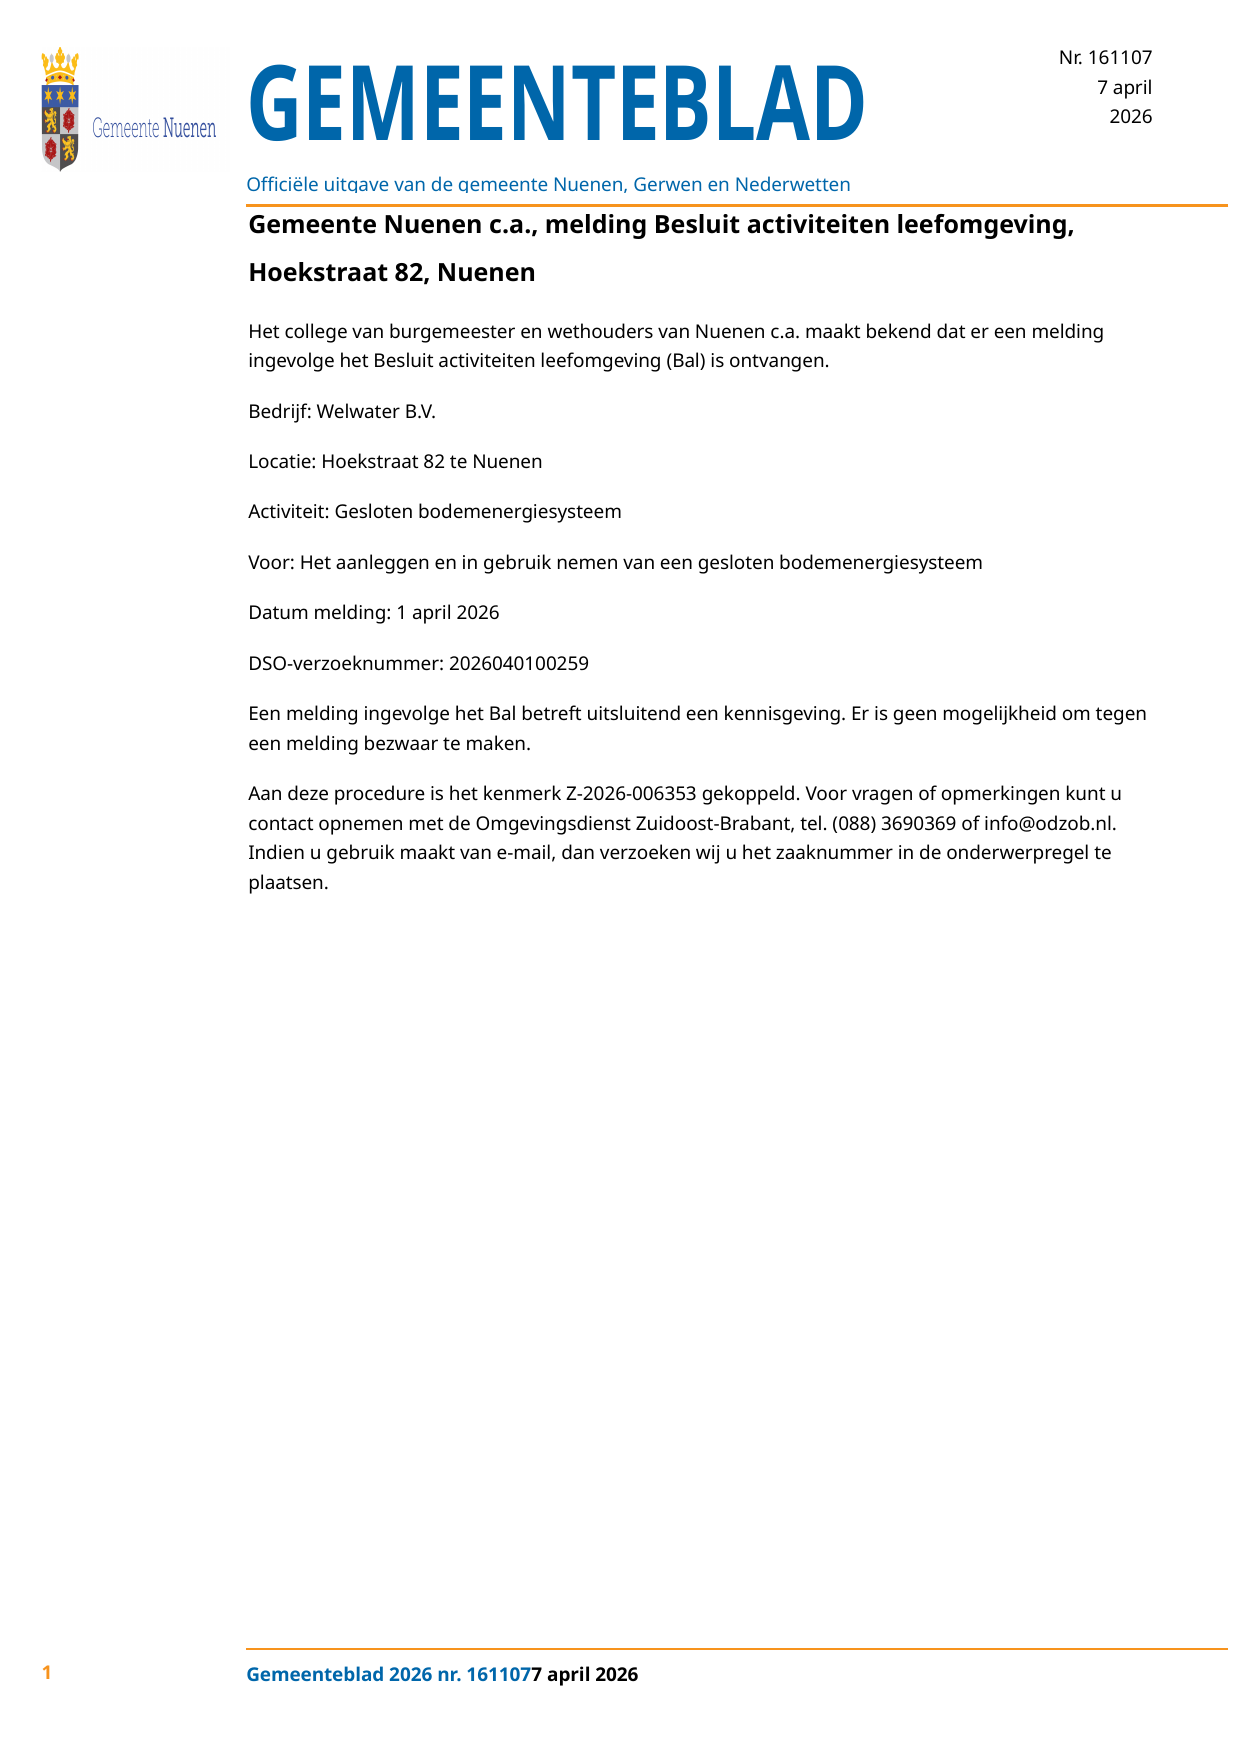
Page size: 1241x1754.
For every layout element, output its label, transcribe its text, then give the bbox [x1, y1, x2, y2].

text Bedrijf: Welwater B.V. [248, 398, 1152, 424]
text Aan deze procedure is het kenmerk Z-2026-006353 gekoppeld. Voor vragen of opmerkingen kunt u contact opnemen met de Omgevingsdienst Zuidoost-Brabant, tel. (088) 3690369 of info@odzob.nl. Indien u gebruik maakt van e-mail, dan verzoeken wij u het zaaknummer in de onderwerpregel te plaatsen. [248, 780, 1152, 895]
text Een melding ingevolge het Bal betreft uitsluitend een kennisgeving. Er is geen mogelijkheid om tegen een melding bezwaar te maken. [248, 700, 1152, 756]
text Locatie: Hoekstraat 82 te Nuenen [248, 448, 1152, 474]
picture [41, 47, 231, 172]
text Gemeente Nuenen c.a., melding Besluit activiteiten leefomgeving, Hoekstraat 82, Nuenen [248, 207, 1152, 288]
text Datum melding: 1 april 2026 [248, 599, 1152, 625]
text DSO-verzoeknummer: 2026040100259 [248, 650, 1152, 676]
text Het college van burgemeester en wethouders van Nuenen c.a. maakt bekend dat er een melding ingevolge het Besluit activiteiten leefomgeving (Bal) is ontvangen. [248, 318, 1152, 373]
text Activiteit: Gesloten bodemenergiesysteem [248, 499, 1152, 524]
text Voor: Het aanleggen en in gebruik nemen van een gesloten bodemenergiesysteem [248, 549, 1152, 575]
